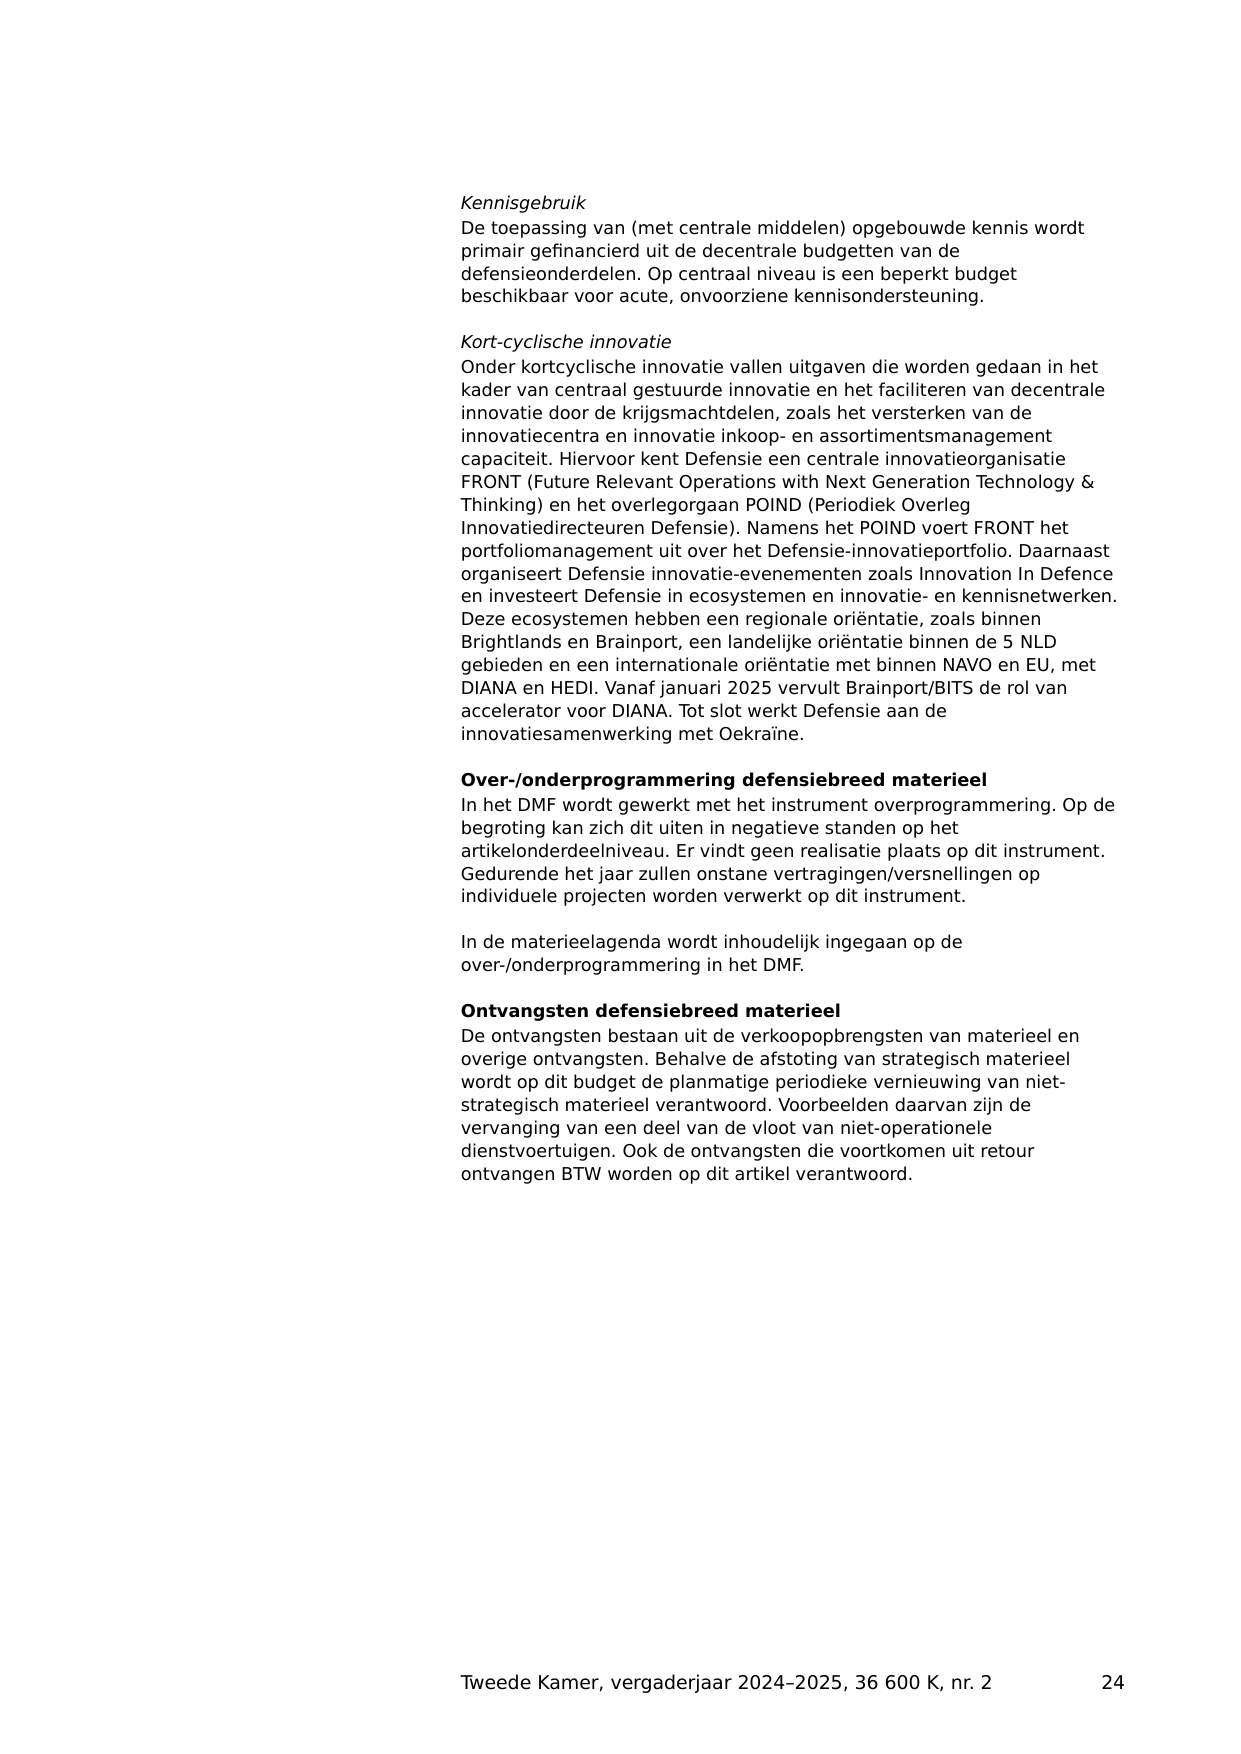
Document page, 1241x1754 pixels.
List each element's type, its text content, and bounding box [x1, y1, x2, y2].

text De toepassing van (met centrale middelen) opgebouwde kennis wordt primair gefinancierd uit de decentrale budgetten van de defensieonderdelen. Op centraal niveau is een beperkt budget beschikbaar voor acute, onvoorziene kennisondersteuning. [461, 216, 1125, 307]
text Kennisgebruik [461, 191, 1125, 214]
text In de materieelagenda wordt inhoudelijk ingegaan op de over-/onderprogrammering in het DMF. [461, 930, 1125, 976]
text Over-/onderprogrammering defensiebreed materieel [461, 768, 1125, 791]
text De ontvangsten bestaan uit de verkoopopbrengsten van materieel en overige ontvangsten. Behalve de afstoting van strategisch materieel wordt op dit budget de planmatige periodieke vernieuwing van niet-strategisch materieel verantwoord. Voorbeelden daarvan zijn de vervanging van een deel van de vloot van niet-operationele dienstvoertuigen. Ook de ontvangsten die voortkomen uit retour ontvangen BTW worden op dit artikel verantwoord. [461, 1024, 1125, 1184]
text Kort-cyclische innovatie [461, 330, 1125, 353]
text In het DMF wordt gewerkt met het instrument overprogrammering. Op de begroting kan zich dit uiten in negatieve standen op het artikelonderdeelniveau. Er vindt geen realisatie plaats op dit instrument. Gedurende het jaar zullen onstane vertragingen/versnellingen op individuele projecten worden verwerkt op dit instrument. [461, 793, 1125, 907]
text Onder kortcyclische innovatie vallen uitgaven die worden gedaan in het kader van centraal gestuurde innovatie en het faciliteren van decentrale innovatie door de krĳgsmachtdelen, zoals het versterken van de innovatiecentra en innovatie inkoop- en assortimentsmanagement capaciteit. Hiervoor kent Defensie een centrale innovatieorganisatie FRONT (Future Relevant Operations with Next Generation Technology & Thinking) en het overlegorgaan POIND (Periodiek Overleg Innovatiedirecteuren Defensie). Namens het POIND voert FRONT het portfoliomanagement uit over het Defensie-innovatieportfolio. Daarnaast organiseert Defensie innovatie-evenementen zoals Innovation In Defence en investeert Defensie in ecosystemen en innovatie- en kennisnetwerken. Deze ecosystemen hebben een regionale oriëntatie, zoals binnen Brightlands en Brainport, een landelijke oriëntatie binnen de 5 NLD gebieden en een internationale oriëntatie met binnen NAVO en EU, met DIANA en HEDI. Vanaf januari 2025 vervult Brainport/BITS de rol van accelerator voor DIANA. Tot slot werkt Defensie aan de innovatiesamenwerking met Oekraïne. [461, 355, 1125, 745]
text Ontvangsten defensiebreed materieel [461, 999, 1125, 1022]
